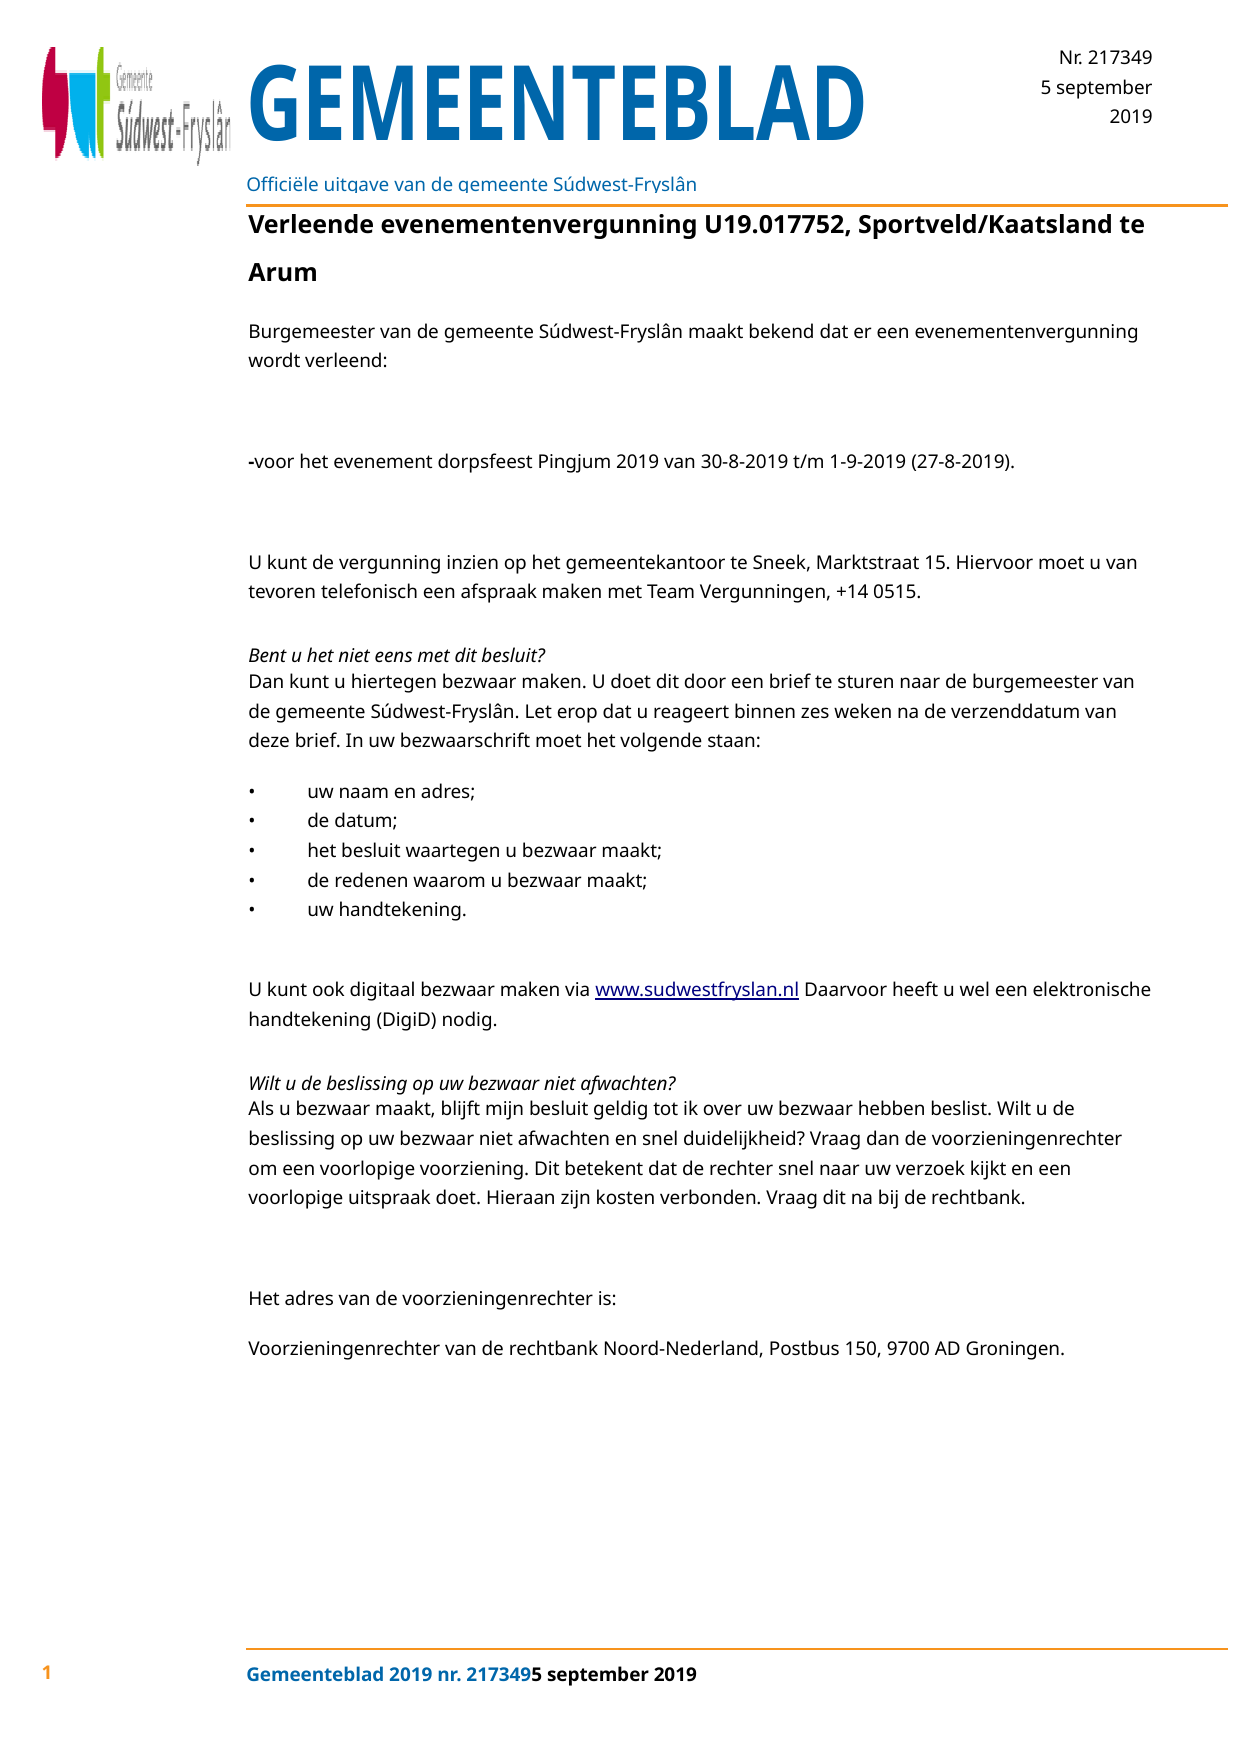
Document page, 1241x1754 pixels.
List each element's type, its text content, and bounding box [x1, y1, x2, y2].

text Voorzieningenrechter van de rechtbank Noord-Nederland, Postbus 150, 9700 AD Groningen. [248, 1336, 1152, 1361]
text U kunt de vergunning inzien op het gemeentekantoor te Sneek, Marktstraat 15. Hiervoor moet u van tevoren telefonisch een afspraak maken met Team Vergunningen, +14 0515. [248, 549, 1152, 604]
picture [41, 47, 231, 172]
text Burgemeester van de gemeente Súdwest-Fryslân maakt bekend dat er een evenementenvergunning wordt verleend: [248, 318, 1152, 373]
text Verleende evenementenvergunning U19.017752, Sportveld/Kaatsland te Arum [248, 207, 1152, 288]
list de datum; [248, 808, 1152, 833]
text Als u bezwaar maakt, blijft mijn besluit geldig tot ik over uw bezwaar hebben beslist. Wilt u de beslissing op uw bezwaar niet afwachten en snel duidelijkheid? Vraag dan de voorzieningenrechter om een voorlopige voorziening. Dit betekent dat de rechter snel naar uw verzoek kijkt en een voorlopige uitspraak doet. Hieraan zijn kosten verbonden. Vraag dit na bij de rechtbank. [248, 1096, 1152, 1210]
list het besluit waartegen u bezwaar maakt; [248, 837, 1152, 863]
text Dan kunt u hiertegen bezwaar maken. U doet dit door een brief te sturen naar de burgemeester van de gemeente Súdwest-Fryslân. Let erop dat u reageert binnen zes weken na de verzenddatum van deze brief. In uw bezwaarschrift moet het volgende staan: [248, 668, 1152, 753]
text Het adres van de voorzieningenrechter is: [248, 1285, 1152, 1311]
text Bent u het niet eens met dit besluit? [248, 643, 1152, 668]
text Wilt u de beslissing op uw bezwaar niet afwachten? [248, 1070, 1152, 1096]
list uw handtekening. [248, 896, 1152, 922]
text U kunt ook digitaal bezwaar maken via www.sudwestfryslan.nl Daarvoor heeft u wel een elektronische handtekening (DigiD) nodig. [248, 976, 1152, 1032]
text -voor het evenement dorpsfeest Pingjum 2019 van 30-8-2019 t/m 1-9-2019 (27-8-2019). [248, 448, 1152, 474]
list de redenen waarom u bezwaar maakt; [248, 867, 1152, 892]
list uw naam en adres; [248, 778, 1152, 804]
